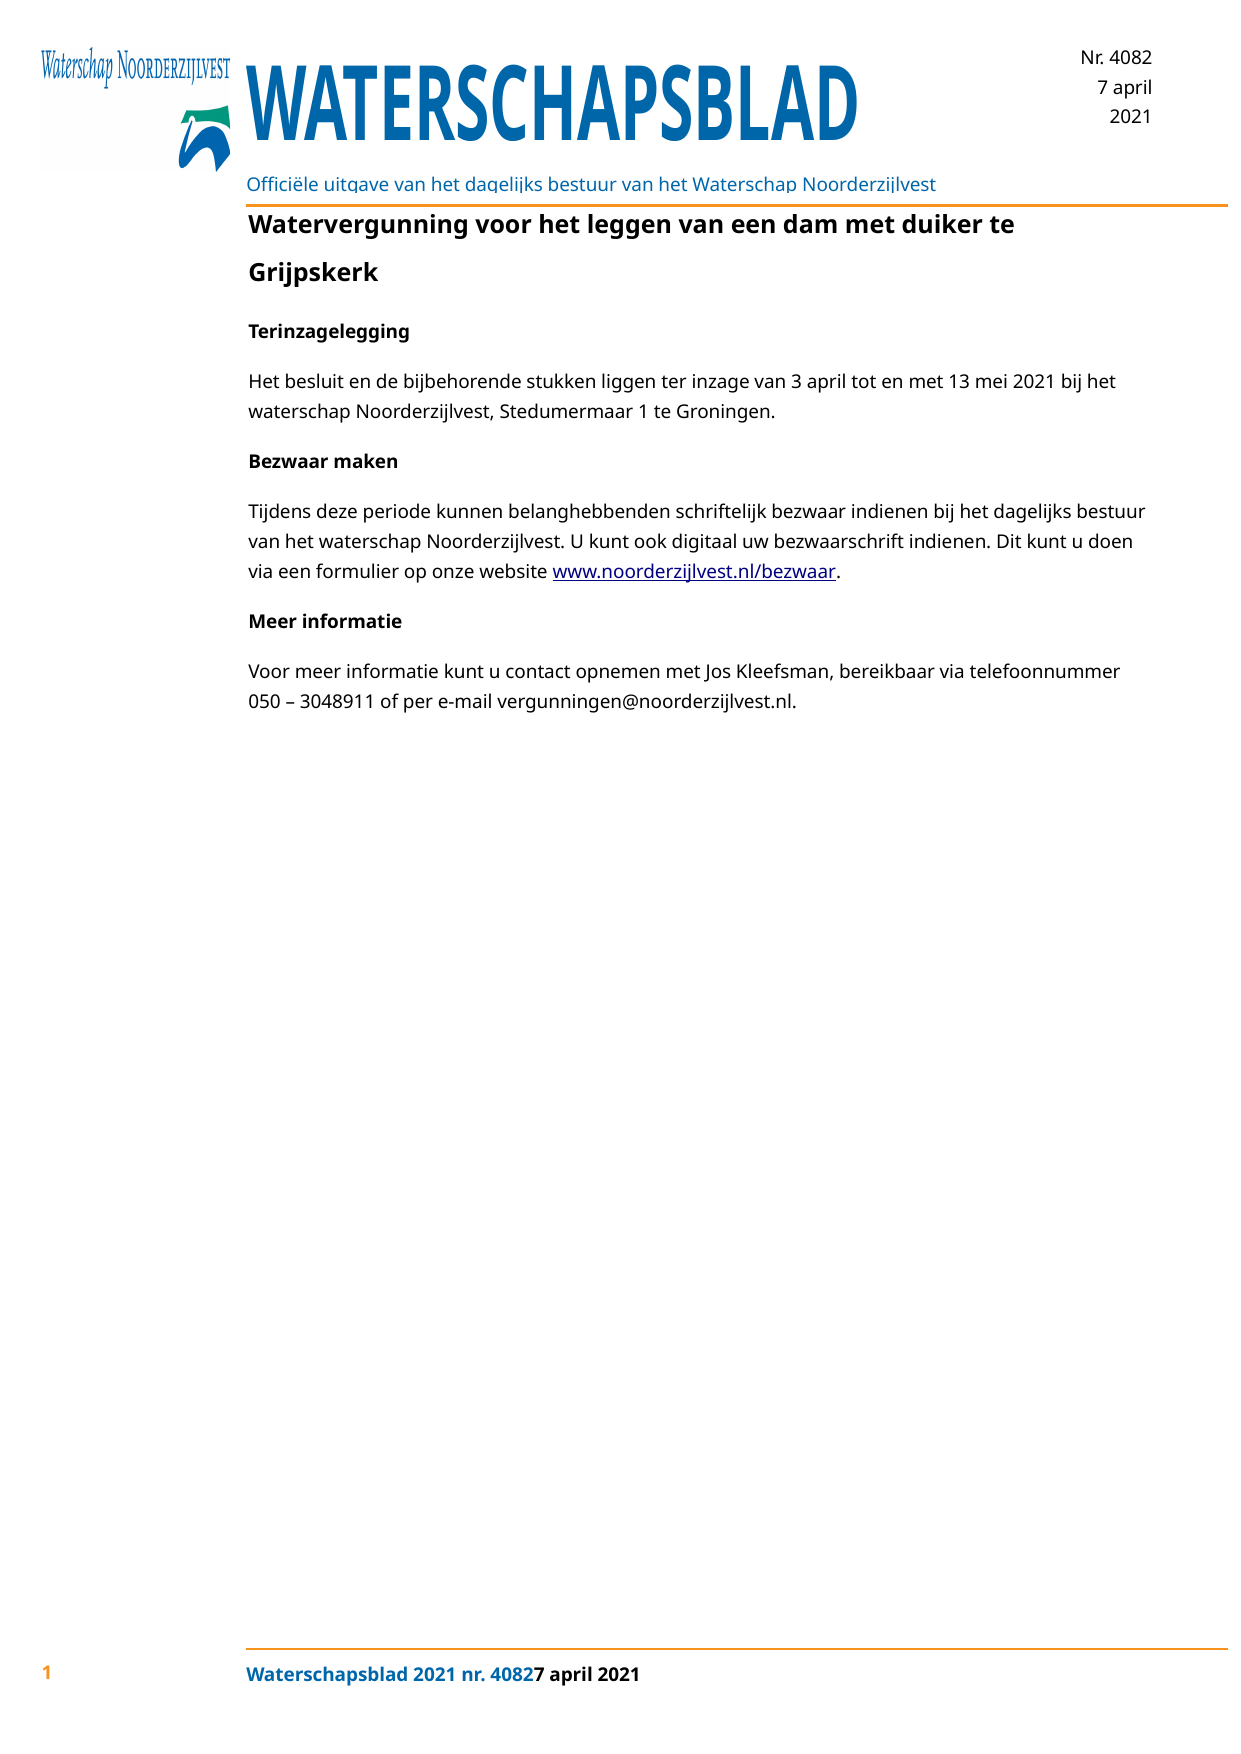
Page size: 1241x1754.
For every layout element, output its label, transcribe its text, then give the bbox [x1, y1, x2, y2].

text Terinzagelegging [248, 318, 1152, 344]
text Watervergunning voor het leggen van een dam met duiker te Grijpskerk [248, 207, 1152, 288]
text Het besluit en de bijbehorende stukken liggen ter inzage van 3 april tot en met 13 mei 2021 bij het waterschap Noorderzijlvest, Stedumermaar 1 te Groningen. [248, 368, 1152, 424]
text Meer informatie [248, 608, 1152, 634]
picture [41, 47, 231, 172]
text Bezwaar maken [248, 448, 1152, 474]
text Voor meer informatie kunt u contact opnemen met Jos Kleefsman, bereikbaar via telefoonnummer 050 – 3048911 of per e-mail vergunningen@noorderzijlvest.nl. [248, 659, 1152, 714]
text Tijdens deze periode kunnen belanghebbenden schriftelijk bezwaar indienen bij het dagelijks bestuur van het waterschap Noorderzijlvest. U kunt ook digitaal uw bezwaarschrift indienen. Dit kunt u doen via een formulier op onze website www.noorderzijlvest.nl/bezwaar. [248, 499, 1152, 584]
